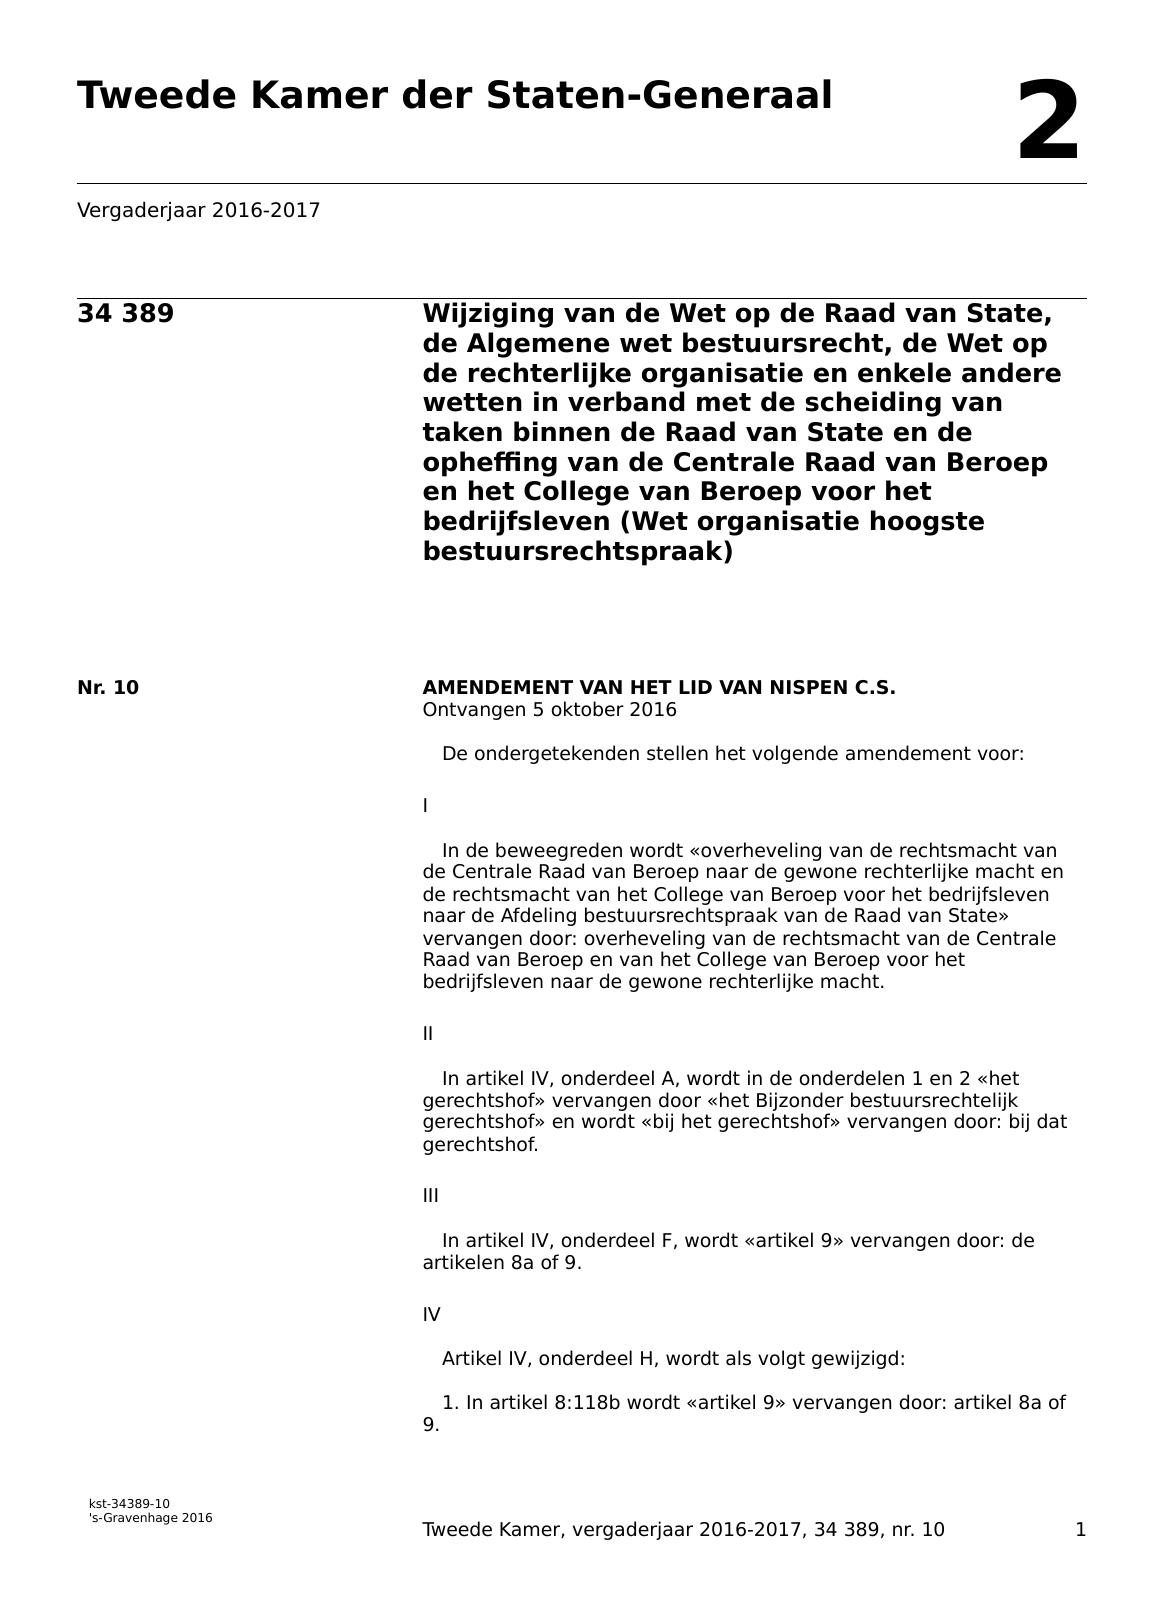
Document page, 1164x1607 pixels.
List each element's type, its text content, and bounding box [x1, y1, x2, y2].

subtitle III [422, 1185, 1087, 1207]
subtitle Nr. 10 AMENDEMENT VAN HET LID VAN NISPEN C.S. [77, 677, 1087, 699]
table_cell Vergaderjaar 2016-2017 [77, 184, 1087, 298]
table_header Tweede Kamer der Staten-Generaal [77, 59, 886, 183]
subtitle IV [422, 1303, 1087, 1326]
text De ondergetekenden stellen het volgende amendement voor: [422, 743, 1087, 765]
text In de beweegreden wordt «overheveling van de rechtsmacht van de Centrale Raad van Beroep naar de gewone rechterlijke macht en de rechtsmacht van het College van Beroep voor het bedrijfsleven naar de Afdeling bestuursrechtspraak van de Raad van State» vervangen door: overheveling van de rechtsmacht van de Centrale Raad van Beroep en van het College van Beroep voor het bedrijfsleven naar de gewone rechterlijke macht. [422, 839, 1087, 993]
text Ontvangen 5 oktober 2016 [422, 699, 1087, 721]
text 1. In artikel 8:118b wordt «artikel 9» vervangen door: artikel 8a of 9. [422, 1392, 1087, 1436]
text 's-Gravenhage 2016 [88, 1511, 323, 1525]
text In artikel IV, onderdeel A, wordt in de onderdelen 1 en 2 «het gerechtshof» vervangen door «het Bijzonder bestuursrechtelijk gerechtshof» en wordt «bij het gerechtshof» vervangen door: bij dat gerechtshof. [422, 1067, 1087, 1155]
text kst-34389-10 [88, 1497, 323, 1511]
subtitle 34 389 Wijziging van de Wet op de Raad van State, de Algemene wet bestuursrecht, de Wet op de rechterlijke organisatie en enkele andere wetten in verband met de scheiding van taken binnen de Raad van State en de opheffing van de Centrale Raad van Beroep en het College van Beroep voor het bedrijfsleven (Wet organisatie hoogste bestuursrechtspraak) [77, 299, 1087, 566]
subtitle I [422, 795, 1087, 817]
text Artikel IV, onderdeel H, wordt als volgt gewijzigd: [422, 1348, 1087, 1370]
table_header 2 [886, 59, 1087, 183]
subtitle II [422, 1023, 1087, 1045]
text In artikel IV, onderdeel F, wordt «artikel 9» vervangen door: de artikelen 8a of 9. [422, 1229, 1087, 1273]
